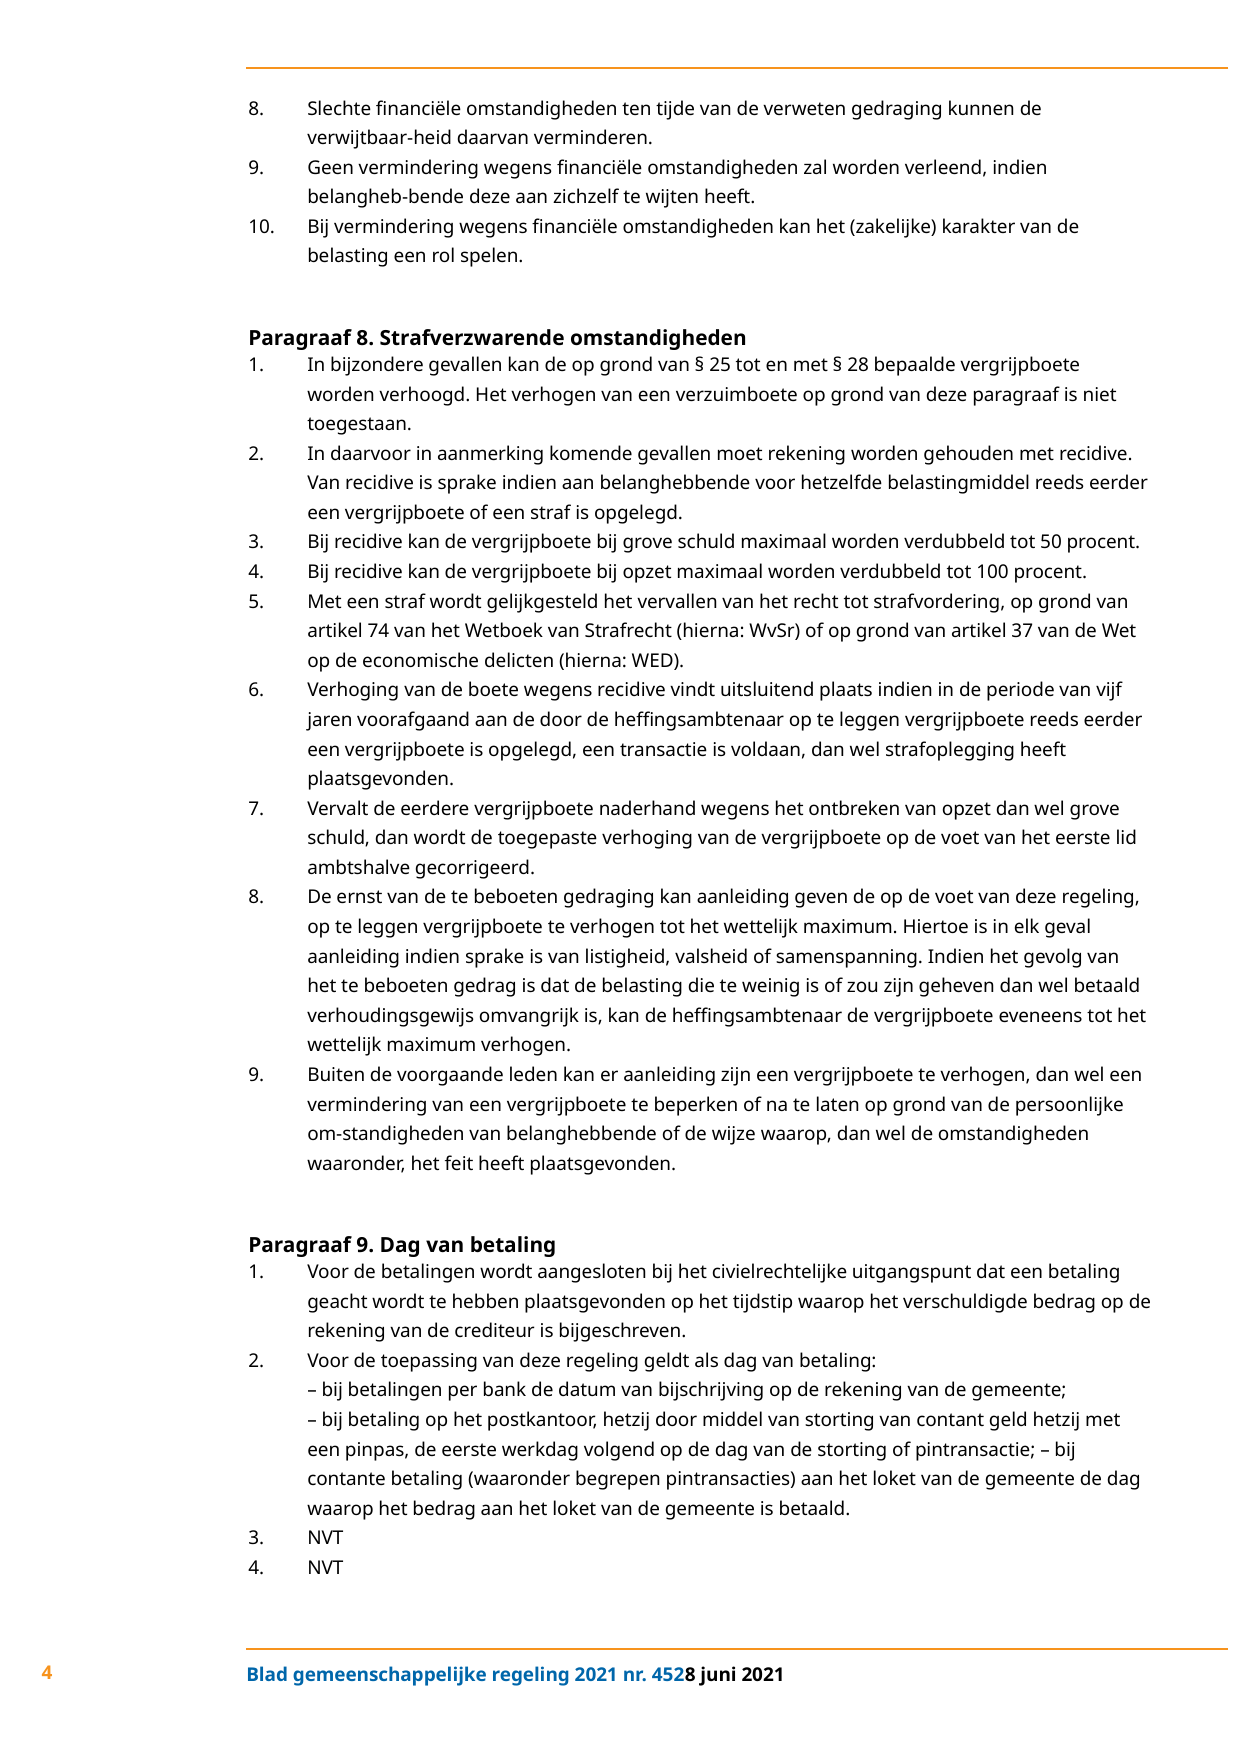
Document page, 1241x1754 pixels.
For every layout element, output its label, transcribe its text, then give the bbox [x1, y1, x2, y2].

list Bij vermindering wegens financiële omstandigheden kan het (zakelijke) karakter van de belasting een rol spelen. [248, 213, 1152, 268]
list Slechte financiële omstandigheden ten tijde van de verweten gedraging kunnen de verwijtbaar-heid daarvan verminderen. [248, 95, 1152, 150]
list Bij recidive kan de vergrijpboete bij grove schuld maximaal worden verdubbeld tot 50 procent. [248, 529, 1152, 554]
list Verhoging van de boete wegens recidive vindt uitsluitend plaats indien in de periode van vijf jaren voorafgaand aan de door de heffingsambtenaar op te leggen vergrijpboete reeds eerder een vergrijpboete is opgelegd, een transactie is voldaan, dan wel strafoplegging heeft plaatsgevonden. [248, 677, 1152, 791]
list De ernst van de te beboeten gedraging kan aanleiding geven de op de voet van deze regeling, op te leggen vergrijpboete te verhogen tot het wettelijk maximum. Hiertoe is in elk geval aanleiding indien sprake is van listigheid, valsheid of samenspanning. Indien het gevolg van het te beboeten gedrag is dat de belasting die te weinig is of zou zijn geheven dan wel betaald verhoudingsgewijs omvangrijk is, kan de heffingsambtenaar de vergrijpboete eveneens tot het wettelijk maximum verhogen. [248, 884, 1152, 1057]
list NVT [248, 1554, 1152, 1580]
list – bij betaling op het postkantoor, hetzij door middel van storting van contant geld hetzij met een pinpas, de eerste werkdag volgend op de dag van de storting of pintransactie; – bij contante betaling (waaronder begrepen pintransacties) aan het loket van de gemeente de dag waarop het bedrag aan het loket van de gemeente is betaald. [248, 1406, 1152, 1521]
list Voor de betalingen wordt aangesloten bij het civielrechtelijke uitgangspunt dat een betaling geacht wordt te hebben plaatsgevonden op het tijdstip waarop het verschuldigde bedrag op de rekening van de crediteur is bijgeschreven. [248, 1258, 1152, 1343]
list – bij betalingen per bank de datum van bijschrijving op de rekening van de gemeente; [248, 1377, 1152, 1402]
list Vervalt de eerdere vergrijpboete naderhand wegens het ontbreken van opzet dan wel grove schuld, dan wordt de toegepaste verhoging van de vergrijpboete op de voet van het eerste lid ambtshalve gecorrigeerd. [248, 795, 1152, 880]
list Met een straf wordt gelijkgesteld het vervallen van het recht tot strafvordering, op grond van artikel 74 van het Wetboek van Strafrecht (hierna: WvSr) of op grond van artikel 37 van de Wet op de economische delicten (hierna: WED). [248, 588, 1152, 673]
list Geen vermindering wegens financiële omstandigheden zal worden verleend, indien belangheb-bende deze aan zichzelf te wijten heeft. [248, 154, 1152, 209]
text Paragraaf 9. Dag van betaling [248, 1230, 1152, 1258]
list In daarvoor in aanmerking komende gevallen moet rekening worden gehouden met recidive. Van recidive is sprake indien aan belanghebbende voor hetzelfde belastingmiddel reeds eerder een vergrijpboete of een straf is opgelegd. [248, 440, 1152, 525]
list In bijzondere gevallen kan de op grond van § 25 tot en met § 28 bepaalde vergrijpboete worden verhoogd. Het verhogen van een verzuimboete op grond van deze paragraaf is niet toegestaan. [248, 351, 1152, 436]
list Voor de toepassing van deze regeling geldt als dag van betaling: [248, 1347, 1152, 1373]
list NVT [248, 1524, 1152, 1550]
list Bij recidive kan de vergrijpboete bij opzet maximaal worden verdubbeld tot 100 procent. [248, 558, 1152, 584]
text Paragraaf 8. Strafverzwarende omstandigheden [248, 323, 1152, 351]
picture [41, 47, 231, 172]
list Buiten de voorgaande leden kan er aanleiding zijn een vergrijpboete te verhogen, dan wel een vermindering van een vergrijpboete te beperken of na te laten op grond van de persoonlijke om-standigheden van belanghebbende of de wijze waarop, dan wel de omstandigheden waaronder, het feit heeft plaatsgevonden. [248, 1061, 1152, 1176]
